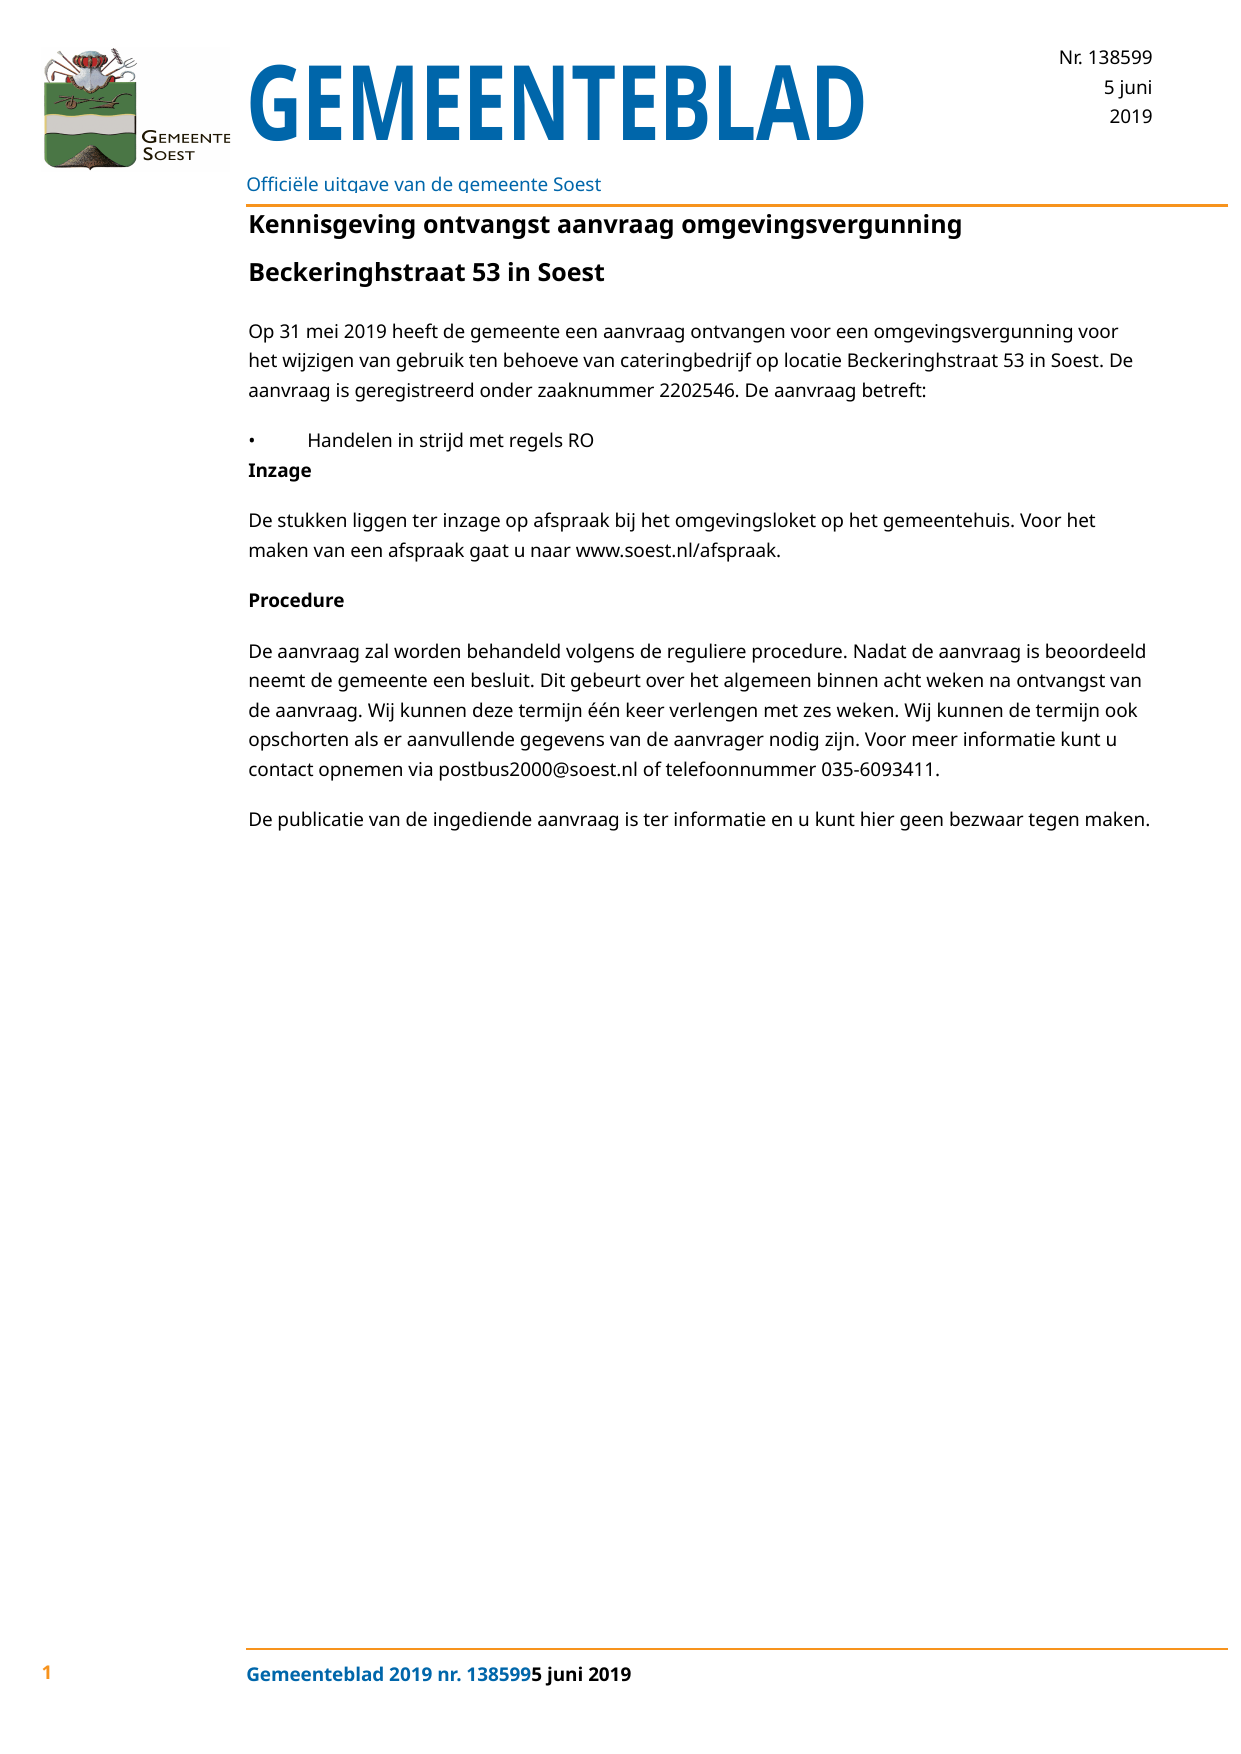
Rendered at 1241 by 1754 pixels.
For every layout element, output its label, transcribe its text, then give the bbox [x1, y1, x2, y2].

text Op 31 mei 2019 heeft de gemeente een aanvraag ontvangen voor een omgevingsvergunning voor het wijzigen van gebruik ten behoeve van cateringbedrijf op locatie Beckeringhstraat 53 in Soest. De aanvraag is geregistreerd onder zaaknummer 2202546. De aanvraag betreft: [248, 318, 1152, 403]
text De aanvraag zal worden behandeld volgens de reguliere procedure. Nadat de aanvraag is beoordeeld neemt de gemeente een besluit. Dit gebeurt over het algemeen binnen acht weken na ontvangst van de aanvraag. Wij kunnen deze termijn één keer verlengen met zes weken. Wij kunnen de termijn ook opschorten als er aanvullende gegevens van de aanvrager nodig zijn. Voor meer informatie kunt u contact opnemen via postbus2000@soest.nl of telefoonnummer 035-6093411. [248, 638, 1152, 782]
text Procedure [248, 587, 1152, 613]
text Kennisgeving ontvangst aanvraag omgevingsvergunning Beckeringhstraat 53 in Soest [248, 207, 1152, 288]
list Handelen in strijd met regels RO [248, 427, 1152, 453]
picture [41, 47, 231, 172]
text Inzage [248, 457, 1152, 483]
text De stukken liggen ter inzage op afspraak bij het omgevingsloket op het gemeentehuis. Voor het maken van een afspraak gaat u naar www.soest.nl/afspraak. [248, 507, 1152, 563]
text De publicatie van de ingediende aanvraag is ter informatie en u kunt hier geen bezwaar tegen maken. [248, 807, 1152, 832]
